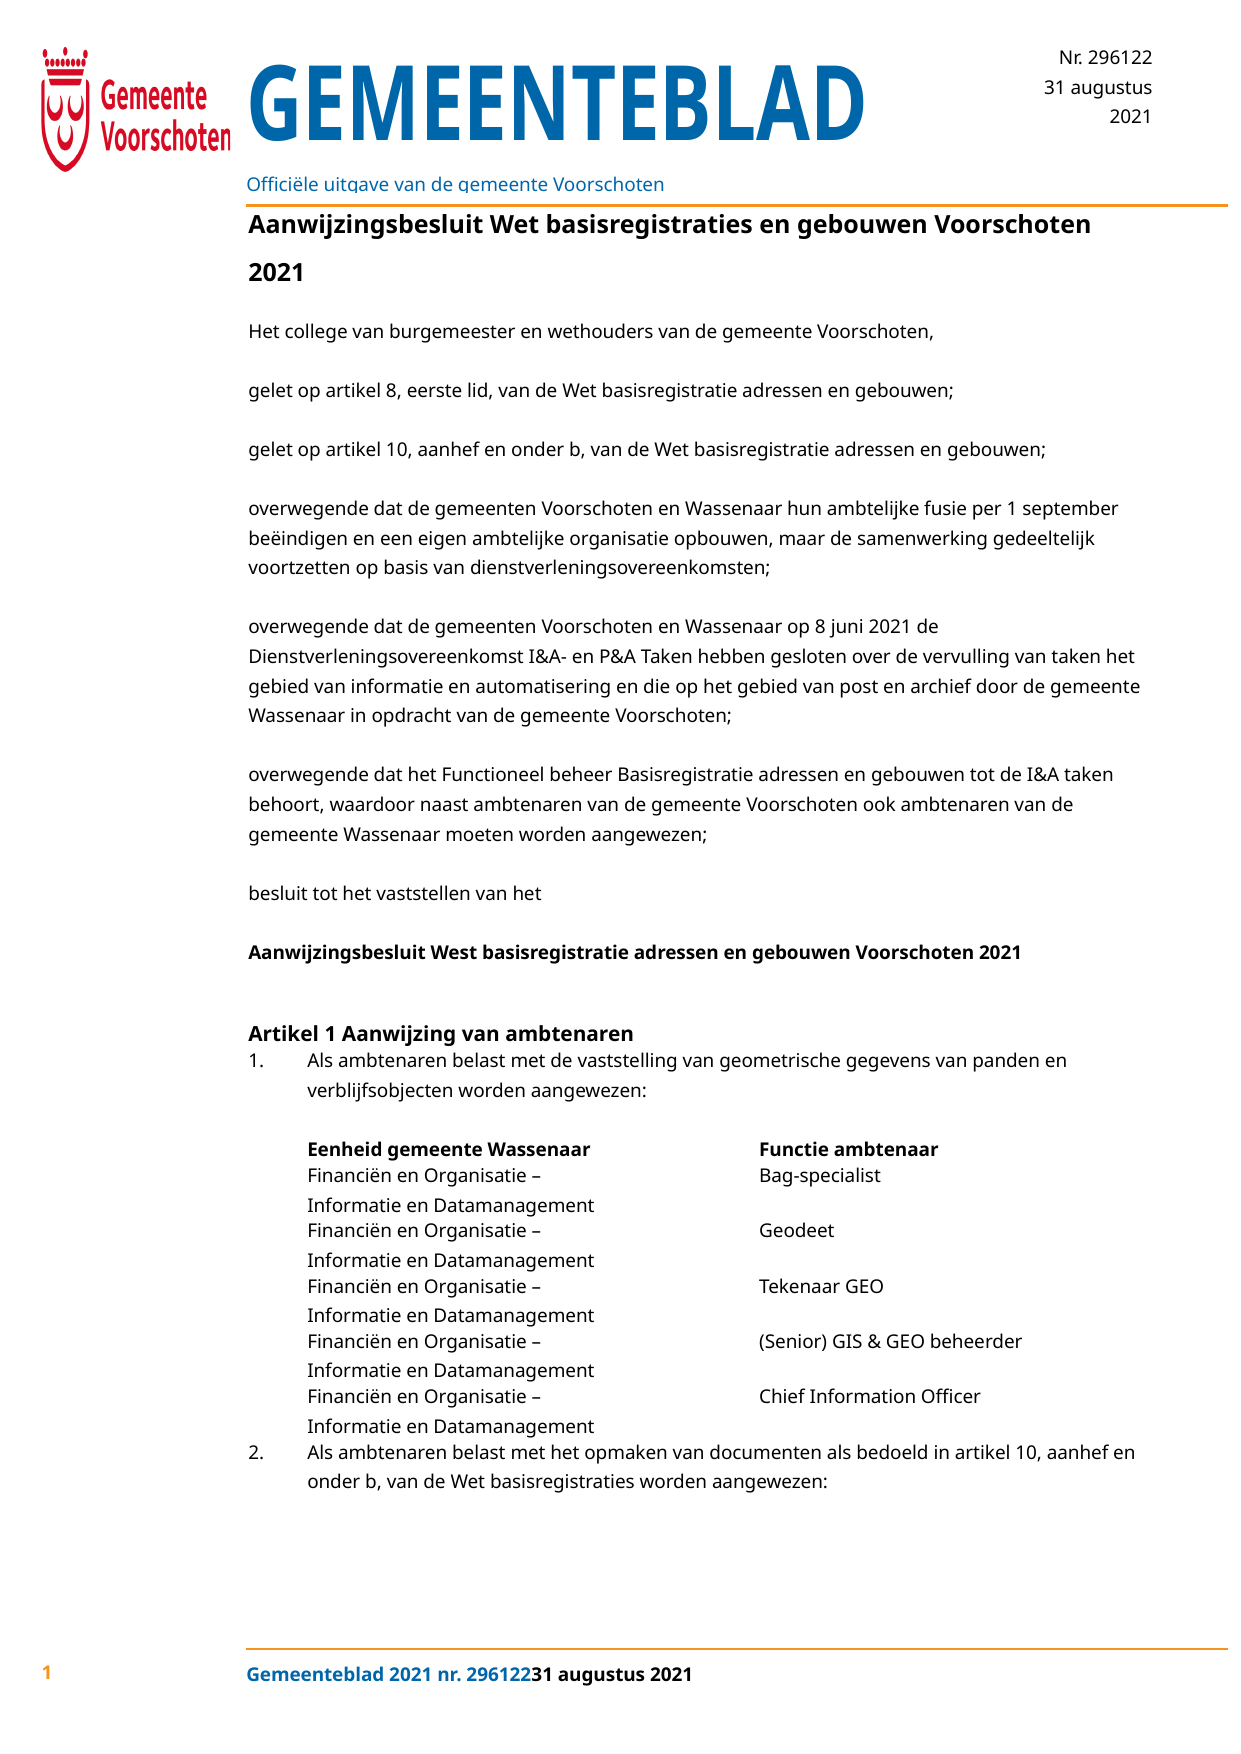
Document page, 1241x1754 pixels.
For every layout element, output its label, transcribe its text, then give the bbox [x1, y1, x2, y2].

table_cell Bag-specialist [759, 1162, 1211, 1217]
text gelet op artikel 10, aanhef en onder b, van de Wet basisregistratie adressen en gebouwen; [248, 436, 1152, 462]
table_cell Financiën en Organisatie – Informatie en Datamanagement [307, 1162, 759, 1217]
table_cell Chief Information Officer [759, 1384, 1211, 1439]
table_cell Financiën en Organisatie – Informatie en Datamanagement [307, 1328, 759, 1383]
text Artikel 1 Aanwijzing van ambtenaren [248, 1019, 1152, 1048]
text Het college van burgemeester en wethouders van de gemeente Voorschoten, [248, 318, 1152, 344]
table_cell Geodeet [759, 1218, 1211, 1273]
list Als ambtenaren belast met het opmaken van documenten als bedoeld in artikel 10, aanhef en onder b, van de Wet basisregistraties worden aangewezen: [248, 1439, 1152, 1494]
table_cell (Senior) GIS & GEO beheerder [759, 1328, 1211, 1383]
text besluit tot het vaststellen van het [248, 880, 1152, 906]
table_cell Financiën en Organisatie – Informatie en Datamanagement [307, 1218, 759, 1273]
picture [41, 47, 231, 172]
text overwegende dat het Functioneel beheer Basisregistratie adressen en gebouwen tot de I&A taken behoort, waardoor naast ambtenaren van de gemeente Voorschoten ook ambtenaren van de gemeente Wassenaar moeten worden aangewezen; [248, 762, 1152, 847]
table_cell Financiën en Organisatie – Informatie en Datamanagement [307, 1384, 759, 1439]
table_header Functie ambtenaar [759, 1136, 1211, 1162]
list Als ambtenaren belast met de vaststelling van geometrische gegevens van panden en verblijfsobjecten worden aangewezen: [248, 1048, 1152, 1103]
text Aanwijzingsbesluit Wet basisregistraties en gebouwen Voorschoten 2021 [248, 207, 1152, 288]
text Aanwijzingsbesluit West basisregistratie adressen en gebouwen Voorschoten 2021 [248, 939, 1152, 965]
table_cell Financiën en Organisatie – Informatie en Datamanagement [307, 1273, 759, 1328]
table_header Eenheid gemeente Wassenaar [307, 1136, 759, 1162]
table_cell Tekenaar GEO [759, 1273, 1211, 1328]
text overwegende dat de gemeenten Voorschoten en Wassenaar op 8 juni 2021 de Dienstverleningsovereenkomst I&A- en P&A Taken hebben gesloten over de vervulling van taken het gebied van informatie en automatisering en die op het gebied van post en archief door de gemeente Wassenaar in opdracht van de gemeente Voorschoten; [248, 614, 1152, 728]
text overwegende dat de gemeenten Voorschoten en Wassenaar hun ambtelijke fusie per 1 september beëindigen en een eigen ambtelijke organisatie opbouwen, maar de samenwerking gedeeltelijk voortzetten op basis van dienstverleningsovereenkomsten; [248, 495, 1152, 580]
text gelet op artikel 8, eerste lid, van de Wet basisregistratie adressen en gebouwen; [248, 377, 1152, 403]
